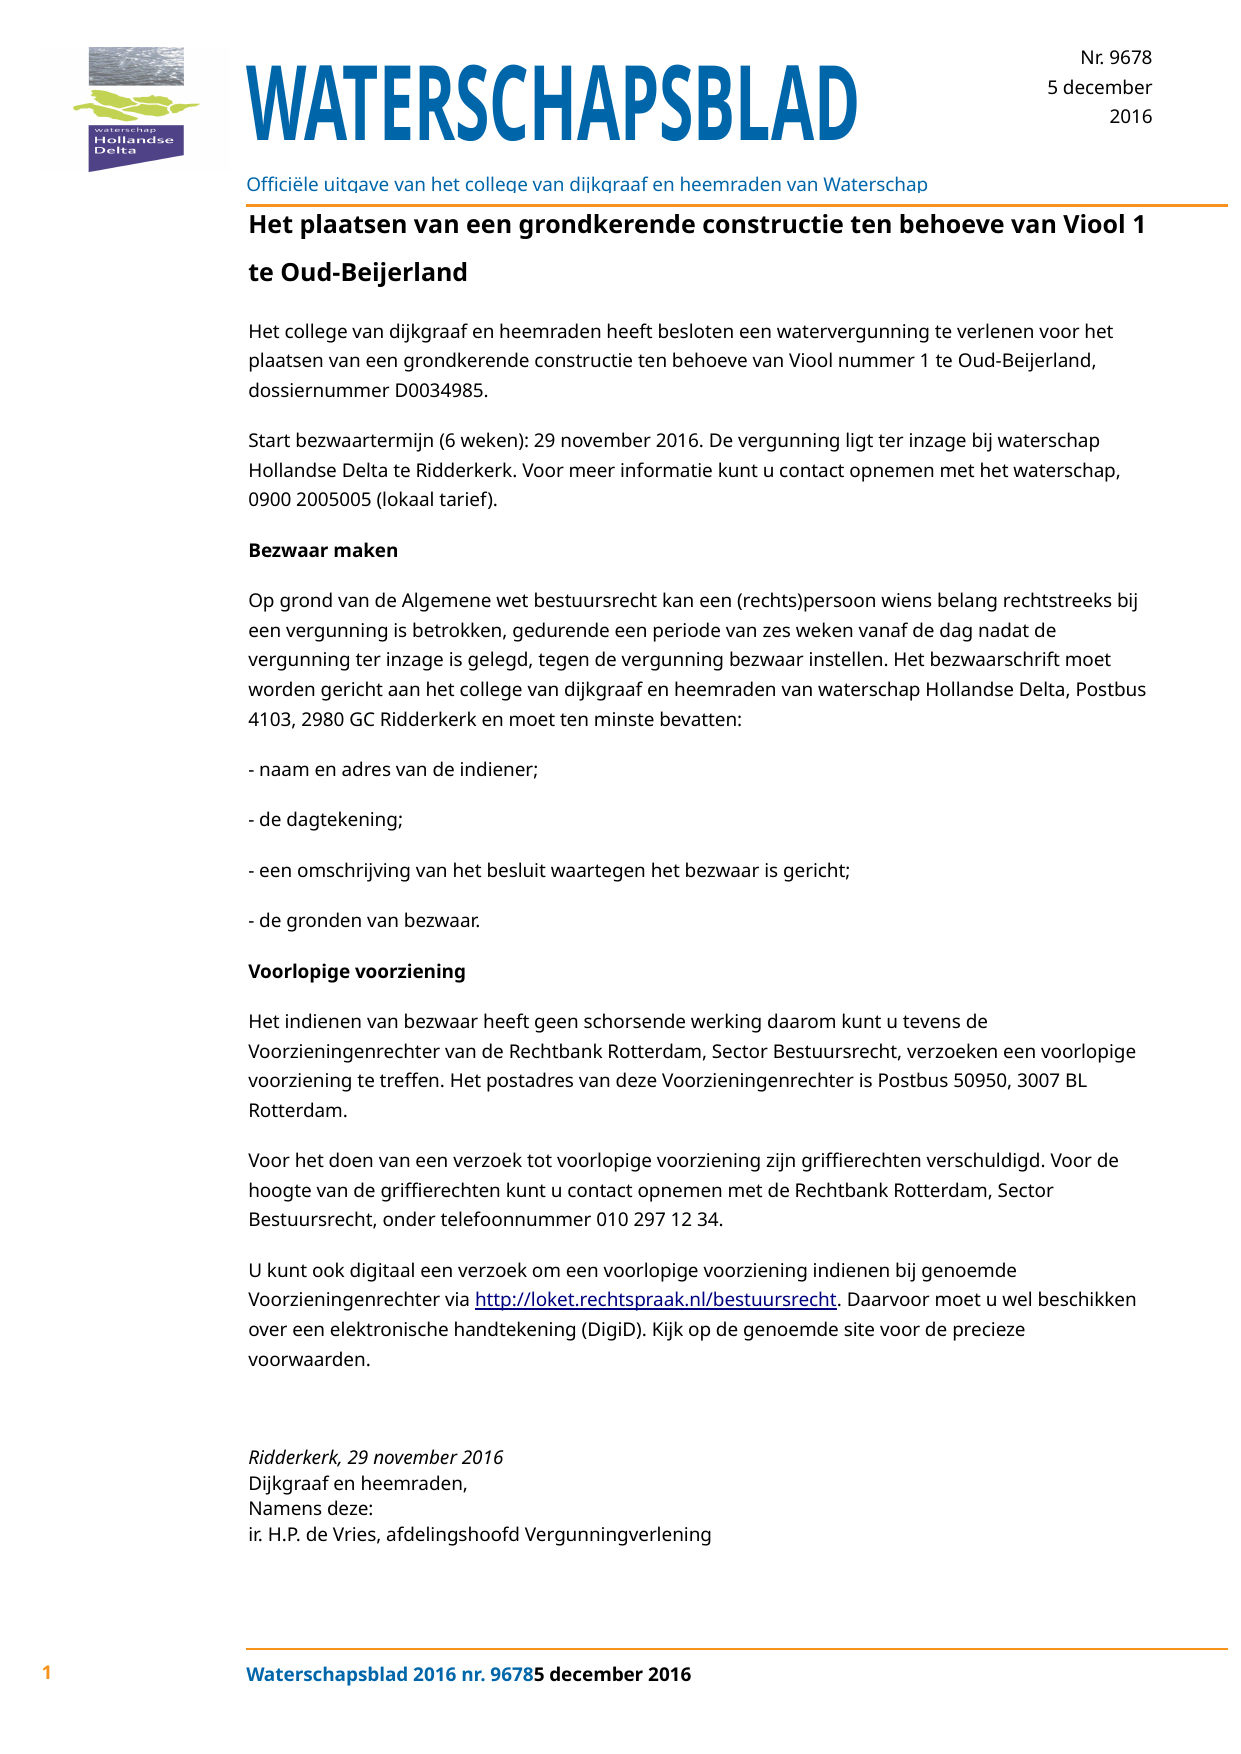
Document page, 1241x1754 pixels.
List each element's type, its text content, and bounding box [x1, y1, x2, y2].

text Het college van dijkgraaf en heemraden heeft besloten een watervergunning te verlenen voor het plaatsen van een grondkerende constructie ten behoeve van Viool nummer 1 te Oud-Beijerland, dossiernummer D0034985. [248, 318, 1152, 403]
picture [41, 47, 231, 172]
text Voor het doen van een verzoek tot voorlopige voorziening zijn griffierechten verschuldigd. Voor de hoogte van de griffierechten kunt u contact opnemen met de Rechtbank Rotterdam, Sector Bestuursrecht, onder telefoonnummer 010 297 12 34. [248, 1147, 1152, 1232]
text Op grond van de Algemene wet bestuursrecht kan een (rechts)persoon wiens belang rechtstreeks bij een vergunning is betrokken, gedurende een periode van zes weken vanaf de dag nadat de vergunning ter inzage is gelegd, tegen de vergunning bezwaar instellen. Het bezwaarschrift moet worden gericht aan het college van dijkgraaf en heemraden van waterschap Hollandse Delta, Postbus 4103, 2980 GC Ridderkerk en moet ten minste bevatten: [248, 587, 1152, 732]
text Voorlopige voorziening [248, 958, 1152, 984]
text U kunt ook digitaal een verzoek om een voorlopige voorziening indienen bij genoemde Voorzieningenrechter via http://loket.rechtspraak.nl/bestuursrecht. Daarvoor moet u wel beschikken over een elektronische handtekening (DigiD). Kijk op de genoemde site voor de precieze voorwaarden. [248, 1257, 1152, 1372]
text - de dagtekening; [248, 807, 1152, 832]
text Bezwaar maken [248, 537, 1152, 563]
text Ridderkerk, 29 november 2016 [248, 1444, 1152, 1470]
text Namens deze: [248, 1496, 1152, 1521]
text Dijkgraaf en heemraden, [248, 1470, 1152, 1496]
text Het indienen van bezwaar heeft geen schorsende werking daarom kunt u tevens de Voorzieningenrechter van de Rechtbank Rotterdam, Sector Bestuursrecht, verzoeken een voorlopige voorziening te treffen. Het postadres van deze Voorzieningenrechter is Postbus 50950, 3007 BL Rotterdam. [248, 1008, 1152, 1123]
text Start bezwaartermijn (6 weken): 29 november 2016. De vergunning ligt ter inzage bij waterschap Hollandse Delta te Ridderkerk. Voor meer informatie kunt u contact opnemen met het waterschap, 0900 2005005 (lokaal tarief). [248, 427, 1152, 512]
text - de gronden van bezwaar. [248, 907, 1152, 933]
text ir. H.P. de Vries, afdelingshoofd Vergunningverlening [248, 1521, 1152, 1547]
text - een omschrijving van het besluit waartegen het bezwaar is gericht; [248, 857, 1152, 883]
text Het plaatsen van een grondkerende constructie ten behoeve van Viool 1 te Oud-Beijerland [248, 207, 1152, 288]
text - naam en adres van de indiener; [248, 756, 1152, 782]
